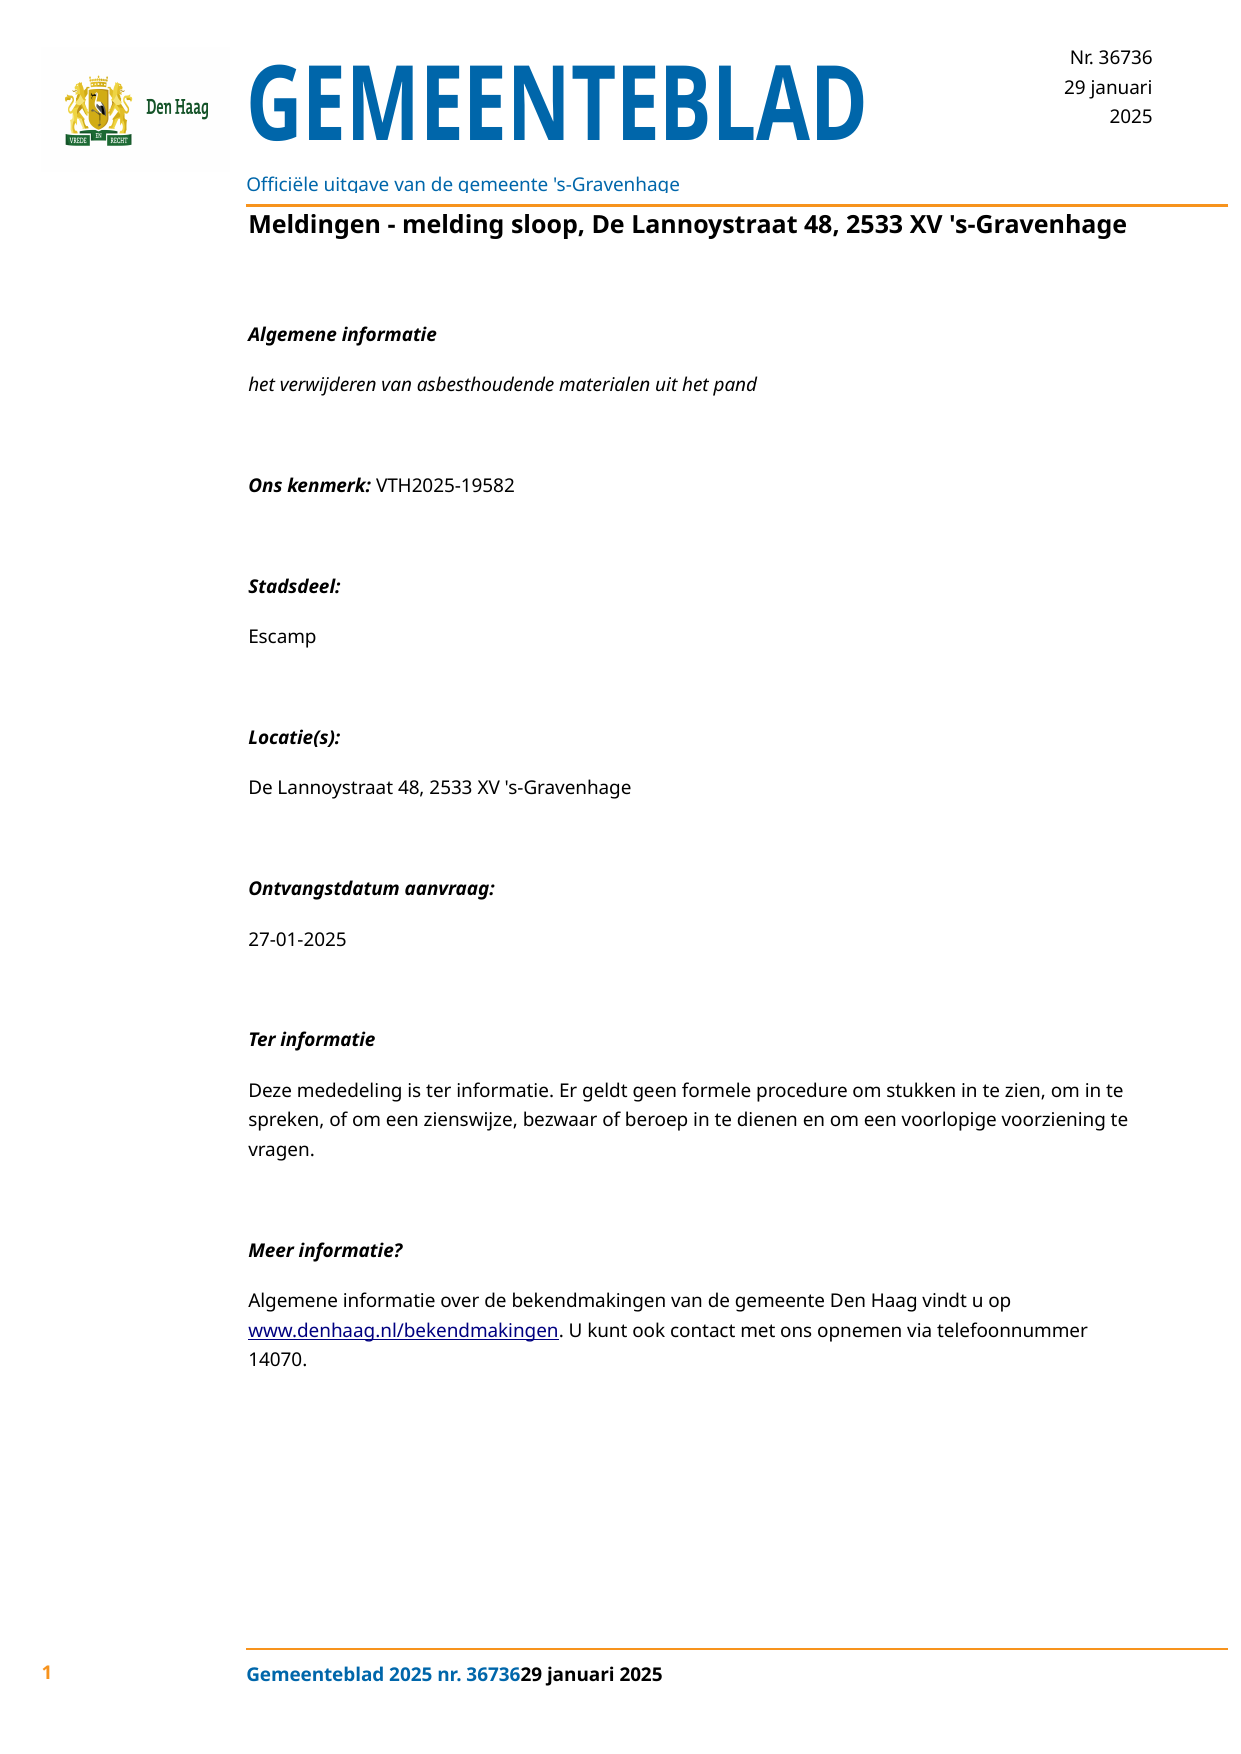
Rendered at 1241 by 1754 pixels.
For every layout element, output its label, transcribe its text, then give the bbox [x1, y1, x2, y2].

text 27-01-2025 [248, 926, 1152, 951]
text Stadsdeel: [248, 573, 1152, 598]
text Ter informatie [248, 1027, 1152, 1052]
text Algemene informatie over de bekendmakingen van de gemeente Den Haag vindt u op www.denhaag.nl/bekendmakingen. U kunt ook contact met ons opnemen via telefoonnummer 14070. [248, 1287, 1152, 1372]
text Deze mededeling is ter informatie. Er geldt geen formele procedure om stukken in te zien, om in te spreken, of om een zienswijze, bezwaar of beroep in te dienen en om een voorlopige voorziening te vragen. [248, 1077, 1152, 1162]
text De Lannoystraat 48, 2533 XV 's-Gravenhage [248, 774, 1152, 800]
text Meldingen - melding sloop, De Lannoystraat 48, 2533 XV 's-Gravenhage [248, 207, 1152, 241]
text het verwijderen van asbesthoudende materialen uit het pand [248, 371, 1152, 397]
picture [41, 47, 231, 172]
text Algemene informatie [248, 321, 1152, 346]
text Escamp [248, 623, 1152, 649]
text Locatie(s): [248, 724, 1152, 750]
text Meer informatie? [248, 1237, 1152, 1263]
text Ontvangstdatum aanvraag: [248, 875, 1152, 901]
text Ons kenmerk: VTH2025-19582 [248, 472, 1152, 498]
